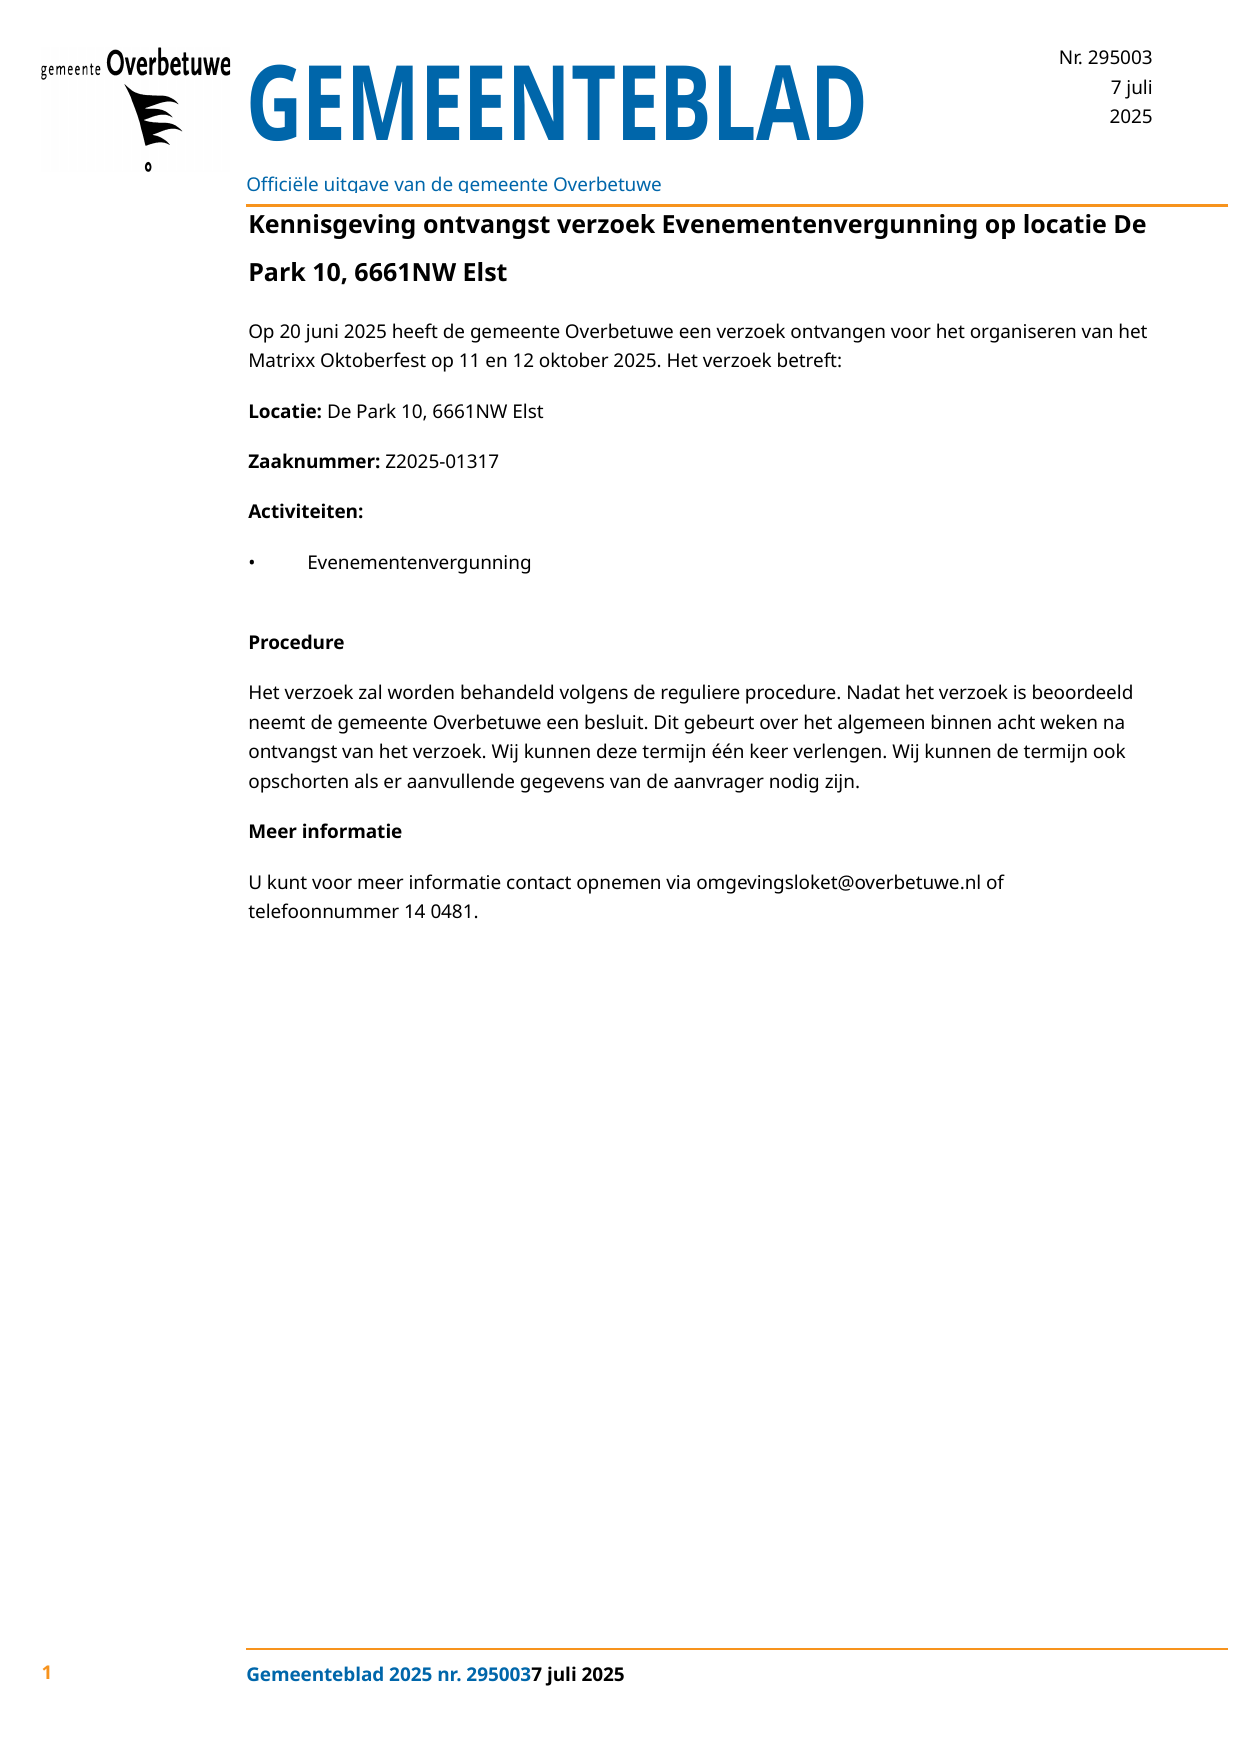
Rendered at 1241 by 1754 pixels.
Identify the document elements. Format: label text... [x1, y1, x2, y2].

text Meer informatie [248, 819, 1152, 844]
text Op 20 juni 2025 heeft de gemeente Overbetuwe een verzoek ontvangen voor het organiseren van het Matrixx Oktoberfest op 11 en 12 oktober 2025. Het verzoek betreft: [248, 318, 1152, 373]
text Zaaknummer: Z2025-01317 [248, 448, 1152, 474]
text Het verzoek zal worden behandeld volgens de reguliere procedure. Nadat het verzoek is beoordeeld neemt de gemeente Overbetuwe een besluit. Dit gebeurt over het algemeen binnen acht weken na ontvangst van het verzoek. Wij kunnen deze termijn één keer verlengen. Wij kunnen de termijn ook opschorten als er aanvullende gegevens van de aanvrager nodig zijn. [248, 679, 1152, 794]
picture [41, 47, 231, 172]
text Kennisgeving ontvangst verzoek Evenementenvergunning op locatie De Park 10, 6661NW Elst [248, 207, 1152, 288]
text Procedure [248, 629, 1152, 655]
text U kunt voor meer informatie contact opnemen via omgevingsloket@overbetuwe.nl of telefoonnummer 14 0481. [248, 869, 1152, 924]
text Locatie: De Park 10, 6661NW Elst [248, 398, 1152, 424]
text Activiteiten: [248, 499, 1152, 524]
list Evenementenvergunning [248, 549, 1152, 575]
